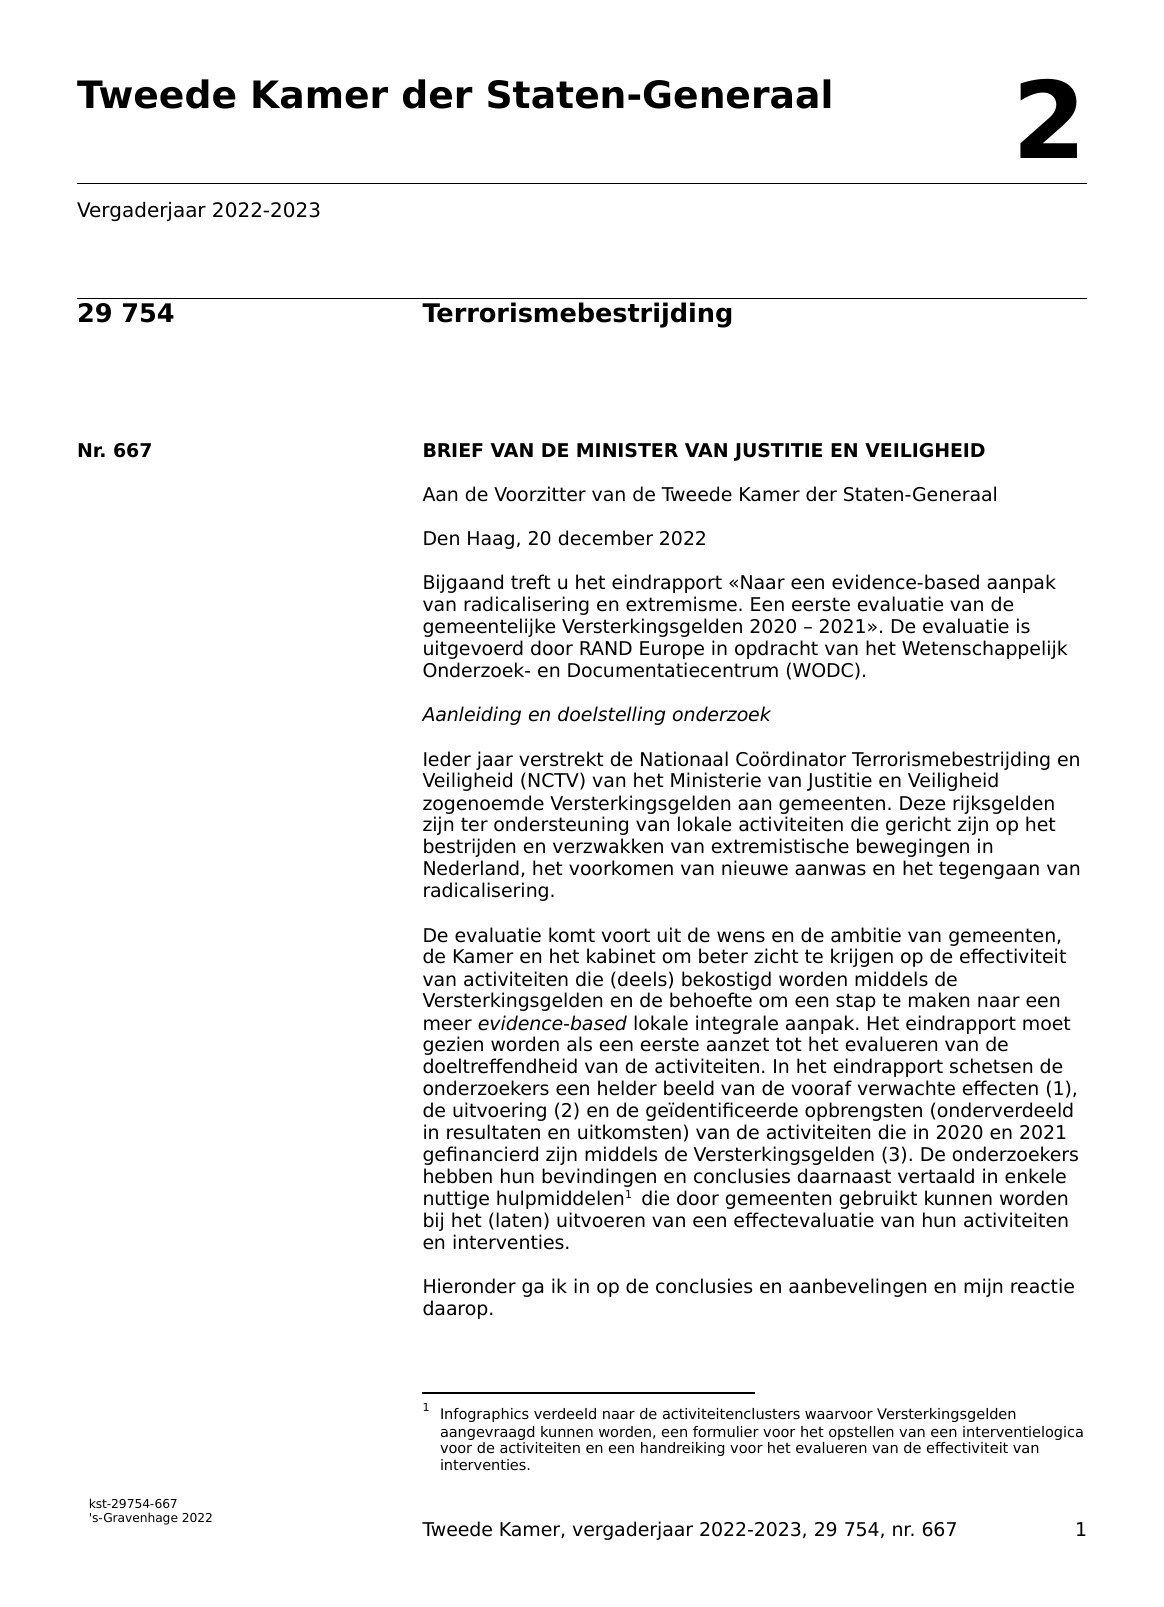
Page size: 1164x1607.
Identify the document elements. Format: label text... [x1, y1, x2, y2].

text Bijgaand treft u het eindrapport «Naar een evidence-based aanpak van radicalisering en extremisme. Een eerste evaluatie van de gemeentelijke Versterkingsgelden 2020 – 2021». De evaluatie is uitgevoerd door RAND Europe in opdracht van het Wetenschappelijk Onderzoek- en Documentatiecentrum (WODC). [422, 572, 1087, 682]
text Den Haag, 20 december 2022 [422, 528, 1087, 550]
subtitle Aanleiding en doelstelling onderzoek [422, 704, 1087, 726]
subtitle Nr. 667 BRIEF VAN DE MINISTER VAN JUSTITIE EN VEILIGHEID [77, 440, 1087, 462]
subtitle 29 754 Terrorismebestrijding [77, 299, 1087, 329]
table_header Tweede Kamer der Staten-Generaal [77, 59, 886, 183]
text Aan de Voorzitter van de Tweede Kamer der Staten-Generaal [422, 484, 1087, 506]
table_header 2 [886, 59, 1087, 183]
text Infographics verdeeld naar de activiteitenclusters waarvoor Versterkingsgelden aangevraagd kunnen worden, een formulier voor het opstellen van een interventielogica voor de activiteiten en een handreiking voor het evalueren van de effectiviteit van interventies. [422, 1402, 1087, 1474]
text kst-29754-667 [88, 1497, 323, 1511]
text 's-Gravenhage 2022 [88, 1511, 323, 1525]
table_cell Vergaderjaar 2022-2023 [77, 184, 1087, 298]
text Hieronder ga ik in op de conclusies en aanbevelingen en mijn reactie daarop. [422, 1276, 1087, 1320]
text Ieder jaar verstrekt de Nationaal Coördinator Terrorismebestrijding en Veiligheid (NCTV) van het Ministerie van Justitie en Veiligheid zogenoemde Versterkingsgelden aan gemeenten. Deze rijksgelden zijn ter ondersteuning van lokale activiteiten die gericht zijn op het bestrijden en verzwakken van extremistische bewegingen in Nederland, het voorkomen van nieuwe aanwas en het tegengaan van radicalisering. [422, 748, 1087, 902]
text De evaluatie komt voort uit de wens en de ambitie van gemeenten, de Kamer en het kabinet om beter zicht te krijgen op de effectiviteit van activiteiten die (deels) bekostigd worden middels de Versterkingsgelden en de behoefte om een stap te maken naar een meer evidence-based lokale integrale aanpak. Het eindrapport moet gezien worden als een eerste aanzet tot het evalueren van de doeltreffendheid van de activiteiten. In het eindrapport schetsen de onderzoekers een helder beeld van de vooraf verwachte effecten (1), de uitvoering (2) en de geïdentificeerde opbrengsten (onderverdeeld in resultaten en uitkomsten) van de activiteiten die in 2020 en 2021 gefinancierd zijn middels de Versterkingsgelden (3). De onderzoekers hebben hun bevindingen en conclusies daarnaast vertaald in enkele nuttige hulpmiddelen die door gemeenten gebruikt kunnen worden bij het (laten) uitvoeren van een effectevaluatie van hun activiteiten en interventies. [422, 924, 1087, 1254]
